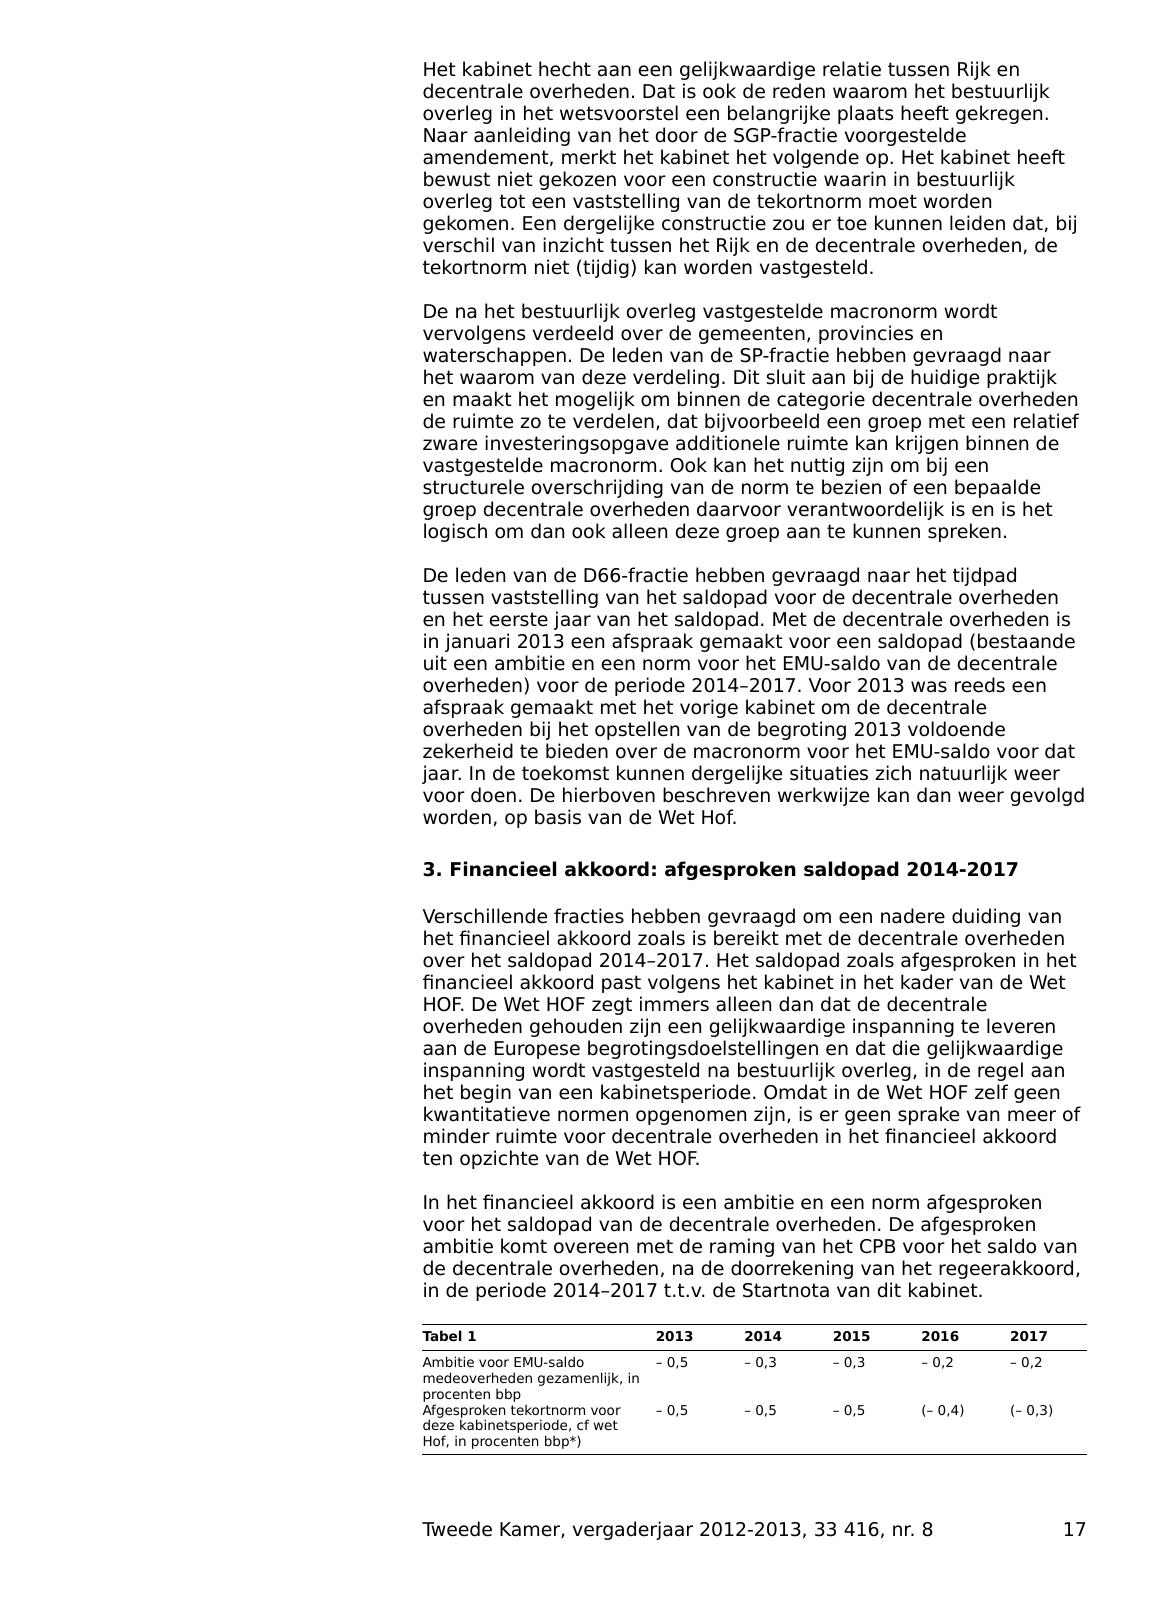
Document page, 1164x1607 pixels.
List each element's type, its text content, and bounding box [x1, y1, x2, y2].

table_cell – 0,5 [738, 1403, 827, 1454]
table_cell – 0,2 [915, 1351, 1004, 1402]
text De na het bestuurlijk overleg vastgestelde macronorm wordt vervolgens verdeeld over de gemeenten, provincies en waterschappen. De leden van de SP-fractie hebben gevraagd naar het waarom van deze verdeling. Dit sluit aan bij de huidige praktijk en maakt het mogelijk om binnen de categorie decentrale overheden de ruimte zo te verdelen, dat bijvoorbeeld een groep met een relatief zware investeringsopgave additionele ruimte kan krijgen binnen de vastgestelde macronorm. Ook kan het nuttig zijn om bij een structurele overschrijding van de norm te bezien of een bepaalde groep decentrale overheden daarvoor verantwoordelijk is en is het logisch om dan ook alleen deze groep aan te kunnen spreken. [422, 301, 1087, 543]
text Het kabinet hecht aan een gelijkwaardige relatie tussen Rijk en decentrale overheden. Dat is ook de reden waarom het bestuurlijk overleg in het wetsvoorstel een belangrijke plaats heeft gekregen. Naar aanleiding van het door de SGP-fractie voorgestelde amendement, merkt het kabinet het volgende op. Het kabinet heeft bewust niet gekozen voor een constructie waarin in bestuurlijk overleg tot een vaststelling van de tekortnorm moet worden gekomen. Een dergelijke constructie zou er toe kunnen leiden dat, bij verschil van inzicht tussen het Rijk en de decentrale overheden, de tekortnorm niet (tijdig) kan worden vastgesteld. [422, 59, 1087, 279]
table_cell – 0,5 [827, 1403, 915, 1454]
subtitle 3. Financieel akkoord: afgesproken saldopad 2014-2017 [422, 859, 1087, 881]
table_header 2014 [738, 1325, 827, 1349]
table_cell – 0,5 [650, 1351, 738, 1402]
table_header 2016 [915, 1325, 1004, 1349]
table_cell – 0,3 [738, 1351, 827, 1402]
table_cell – 0,5 [650, 1403, 738, 1454]
table_header 2015 [827, 1325, 915, 1349]
table_cell (– 0,4) [915, 1403, 1004, 1454]
table_header 2013 [650, 1325, 738, 1349]
table_header 2017 [1004, 1325, 1087, 1349]
text In het financieel akkoord is een ambitie en een norm afgesproken voor het saldopad van de decentrale overheden. De afgesproken ambitie komt overeen met de raming van het CPB voor het saldo van de decentrale overheden, na de doorrekening van het regeerakkoord, in de periode 2014–2017 t.t.v. de Startnota van dit kabinet. [422, 1192, 1087, 1302]
table_cell – 0,3 [827, 1351, 915, 1402]
text De leden van de D66-fractie hebben gevraagd naar het tijdpad tussen vaststelling van het saldopad voor de decentrale overheden en het eerste jaar van het saldopad. Met de decentrale overheden is in januari 2013 een afspraak gemaakt voor een saldopad (bestaande uit een ambitie en een norm voor het EMU-saldo van de decentrale overheden) voor de periode 2014–2017. Voor 2013 was reeds een afspraak gemaakt met het vorige kabinet om de decentrale overheden bij het opstellen van de begroting 2013 voldoende zekerheid te bieden over de macronorm voor het EMU-saldo voor dat jaar. In de toekomst kunnen dergelijke situaties zich natuurlijk weer voor doen. De hierboven beschreven werkwijze kan dan weer gevolgd worden, op basis van de Wet Hof. [422, 565, 1087, 829]
table_cell (– 0,3) [1004, 1403, 1087, 1454]
table_cell Afgesproken tekortnorm voor deze kabinetsperiode, cf wet Hof, in procenten bbp*) [422, 1403, 649, 1454]
table_header Tabel 1 [422, 1325, 649, 1349]
table_cell – 0,2 [1004, 1351, 1087, 1402]
text Verschillende fracties hebben gevraagd om een nadere duiding van het financieel akkoord zoals is bereikt met de decentrale overheden over het saldopad 2014–2017. Het saldopad zoals afgesproken in het financieel akkoord past volgens het kabinet in het kader van de Wet HOF. De Wet HOF zegt immers alleen dan dat de decentrale overheden gehouden zijn een gelijkwaardige inspanning te leveren aan de Europese begrotingsdoelstellingen en dat die gelijkwaardige inspanning wordt vastgesteld na bestuurlijk overleg, in de regel aan het begin van een kabinetsperiode. Omdat in de Wet HOF zelf geen kwantitatieve normen opgenomen zijn, is er geen sprake van meer of minder ruimte voor decentrale overheden in het financieel akkoord ten opzichte van de Wet HOF. [422, 906, 1087, 1169]
table_cell Ambitie voor EMU-saldo medeoverheden gezamenlijk, in procenten bbp [422, 1351, 649, 1402]
